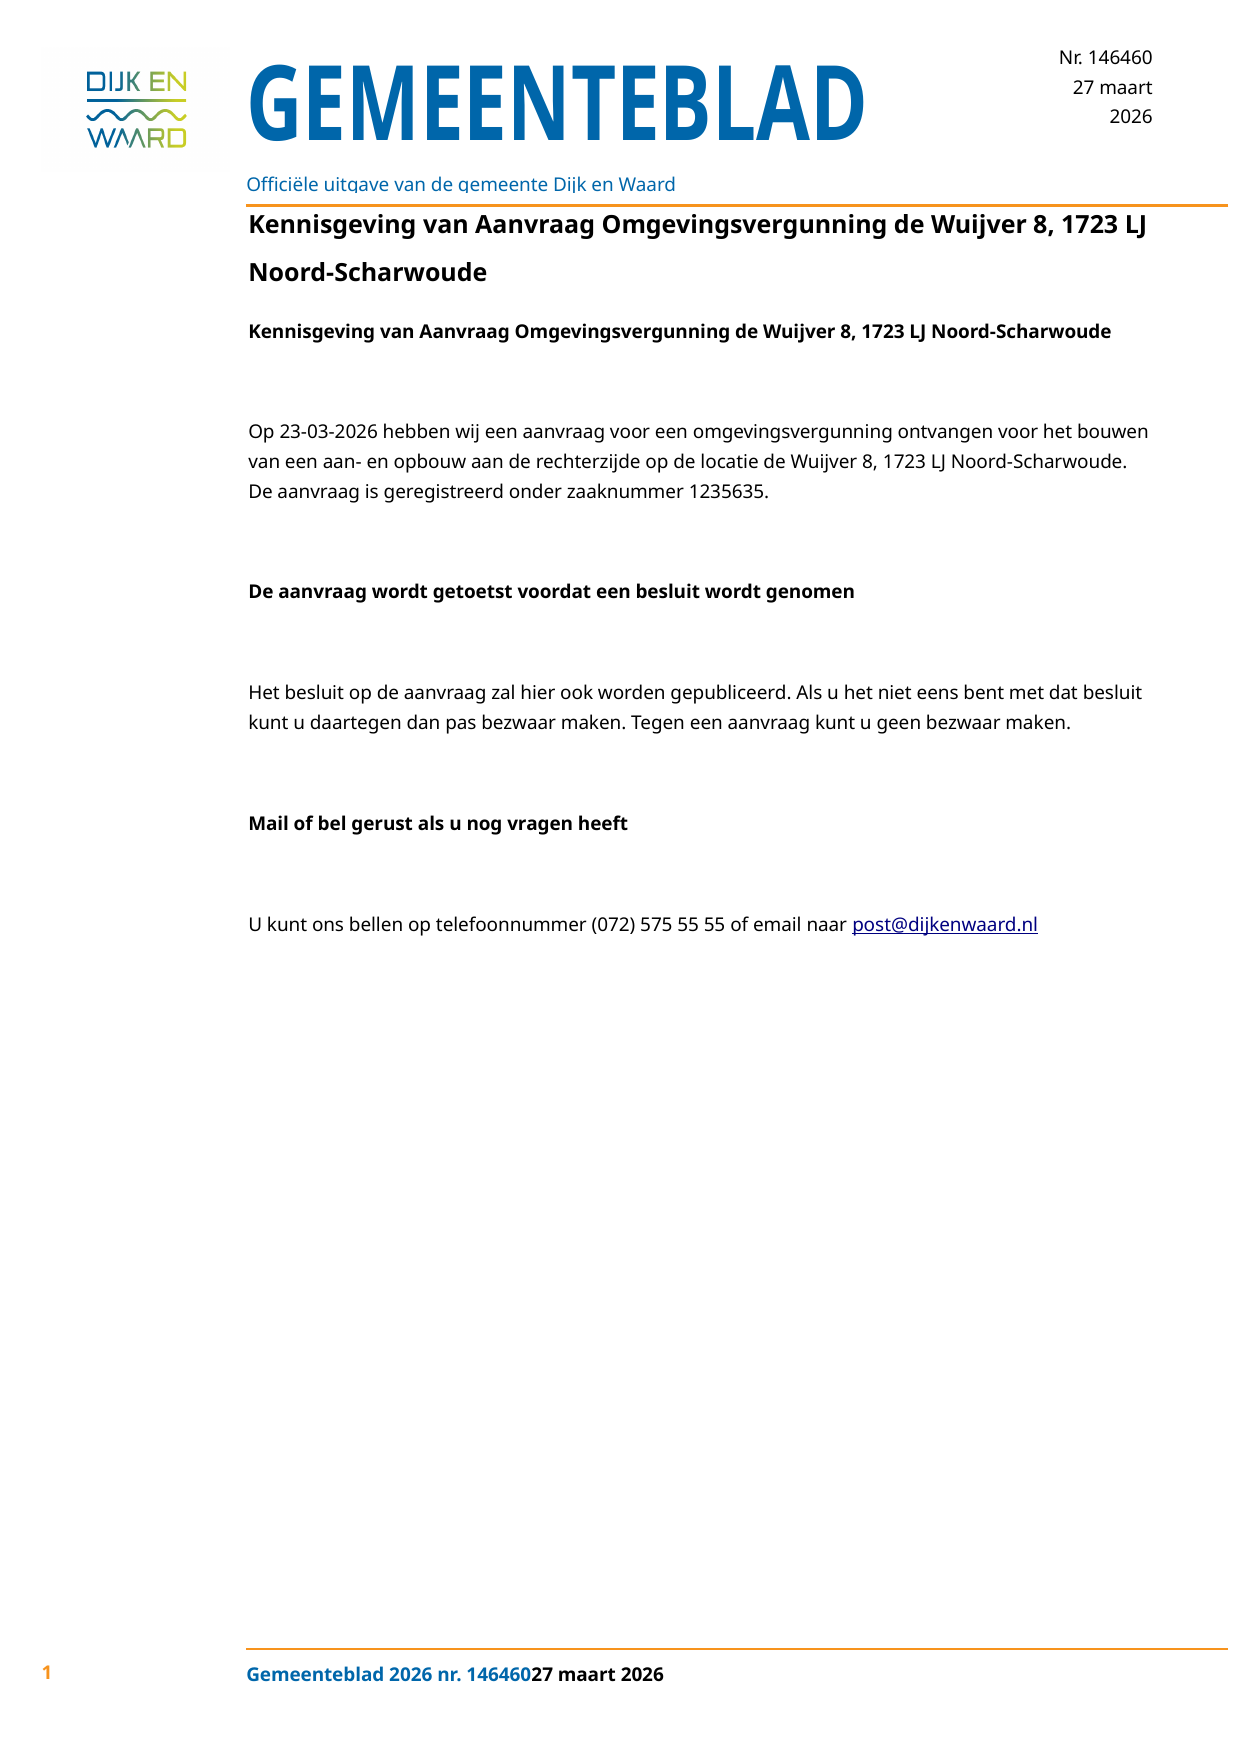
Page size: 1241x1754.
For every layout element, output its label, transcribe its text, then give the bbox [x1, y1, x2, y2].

text U kunt ons bellen op telefoonnummer (072) 575 55 55 of email naar post@dijkenwaard.nl [248, 911, 1152, 937]
text Op 23-03-2026 hebben wij een aanvraag voor een omgevingsvergunning ontvangen voor het bouwen van een aan- en opbouw aan de rechterzijde op de locatie de Wuijver 8, 1723 LJ Noord-Scharwoude. De aanvraag is geregistreerd onder zaaknummer 1235635. [248, 419, 1152, 504]
text Kennisgeving van Aanvraag Omgevingsvergunning de Wuijver 8, 1723 LJ Noord-Scharwoude [248, 318, 1152, 344]
text Kennisgeving van Aanvraag Omgevingsvergunning de Wuijver 8, 1723 LJ Noord-Scharwoude [248, 207, 1152, 288]
text De aanvraag wordt getoetst voordat een besluit wordt genomen [248, 579, 1152, 604]
text Het besluit op de aanvraag zal hier ook worden gepubliceerd. Als u het niet eens bent met dat besluit kunt u daartegen dan pas bezwaar maken. Tegen een aanvraag kunt u geen bezwaar maken. [248, 679, 1152, 735]
picture [41, 47, 231, 172]
text Mail of bel gerust als u nog vragen heeft [248, 810, 1152, 836]
